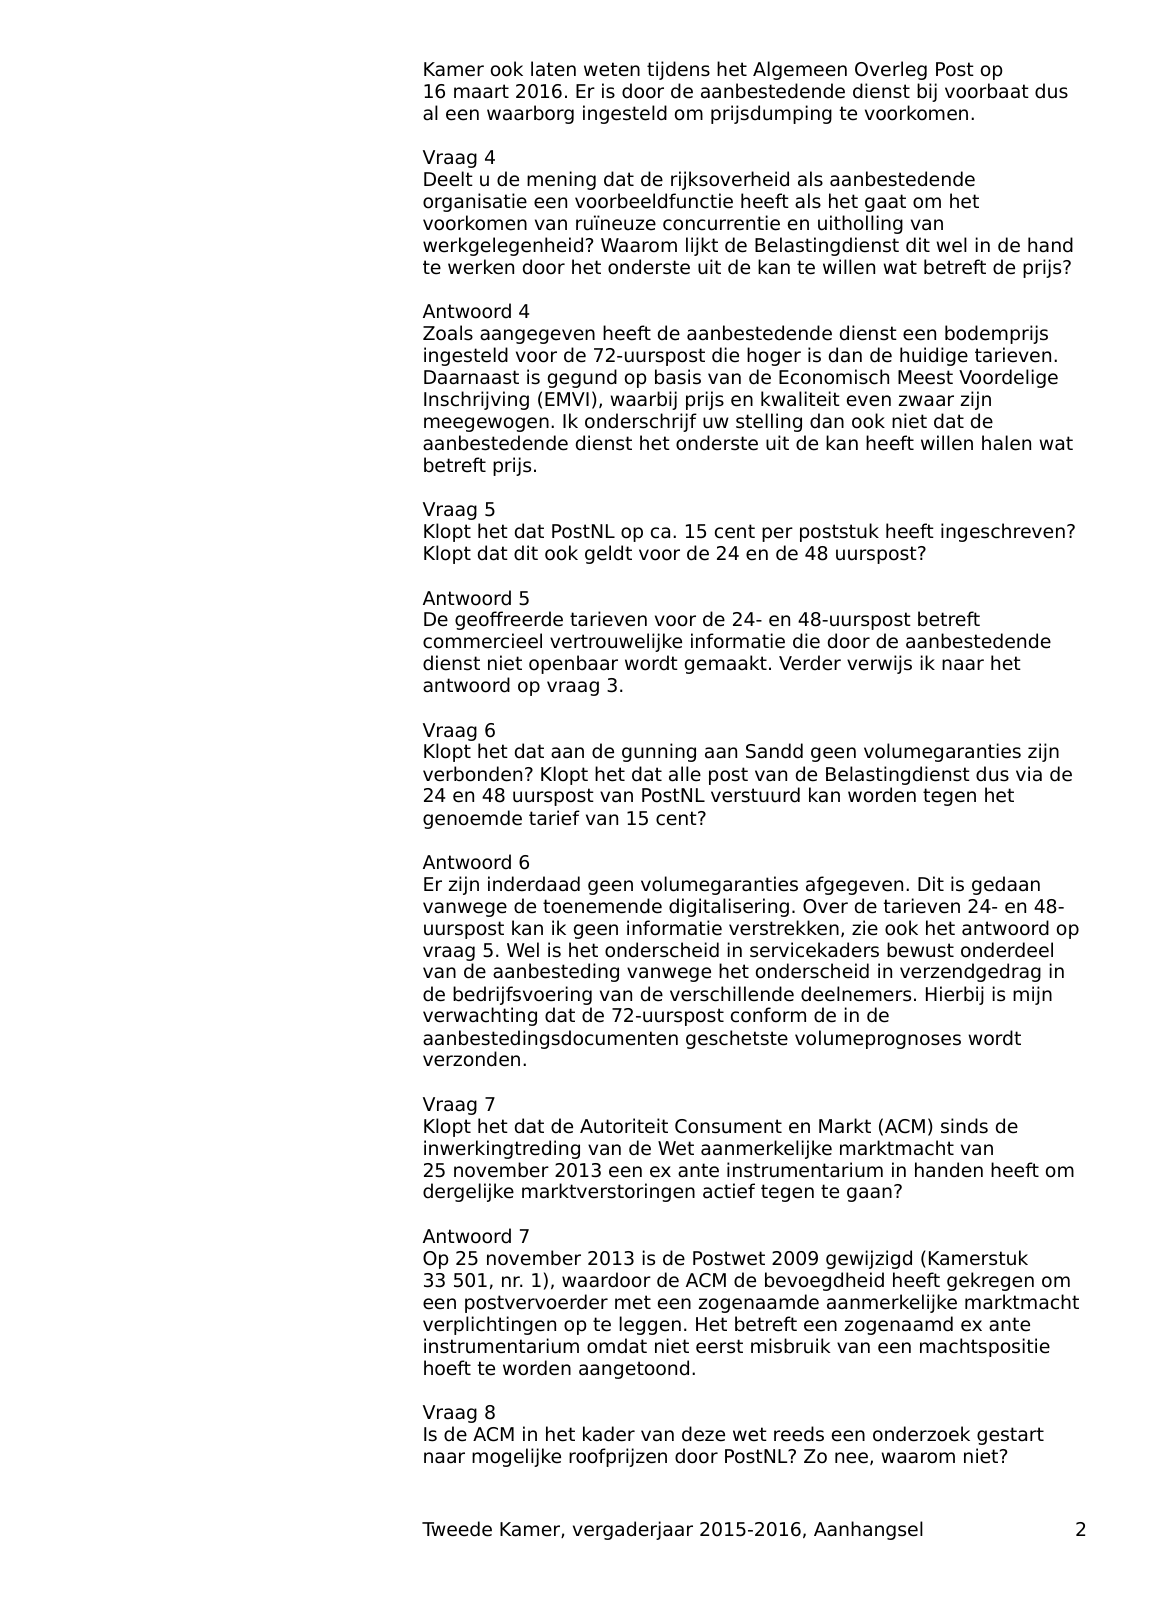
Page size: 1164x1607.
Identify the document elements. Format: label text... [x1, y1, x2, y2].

text Antwoord 7 [422, 1226, 1087, 1248]
text Vraag 4 [422, 147, 1087, 169]
text Klopt het dat aan de gunning aan Sandd geen volumegaranties zijn verbonden? Klopt het dat alle post van de Belastingdienst dus via de 24 en 48 uurspost van PostNL verstuurd kan worden tegen het genoemde tarief van 15 cent? [422, 741, 1087, 829]
text Vraag 6 [422, 719, 1087, 741]
text Antwoord 4 [422, 301, 1087, 323]
text Er zijn inderdaad geen volumegaranties afgegeven. Dit is gedaan vanwege de toenemende digitalisering. Over de tarieven 24- en 48-uurspost kan ik geen informatie verstrekken, zie ook het antwoord op vraag 5. Wel is het onderscheid in servicekaders bewust onderdeel van de aanbesteding vanwege het onderscheid in verzendgedrag in de bedrijfsvoering van de verschillende deelnemers. Hierbij is mijn verwachting dat de 72-uurspost conform de in de aanbestedingsdocumenten geschetste volumeprognoses wordt verzonden. [422, 873, 1087, 1071]
text Klopt het dat de Autoriteit Consument en Markt (ACM) sinds de inwerkingtreding van de Wet aanmerkelijke marktmacht van 25 november 2013 een ex ante instrumentarium in handen heeft om dergelijke marktverstoringen actief tegen te gaan? [422, 1116, 1087, 1203]
text Vraag 7 [422, 1093, 1087, 1116]
text Is de ACM in het kader van deze wet reeds een onderzoek gestart naar mogelijke roofprijzen door PostNL? Zo nee, waarom niet? [422, 1424, 1087, 1468]
text Antwoord 6 [422, 852, 1087, 873]
text Zoals aangegeven heeft de aanbestedende dienst een bodemprijs ingesteld voor de 72-uurspost die hoger is dan de huidige tarieven. Daarnaast is gegund op basis van de Economisch Meest Voordelige Inschrijving (EMVI), waarbij prijs en kwaliteit even zwaar zijn meegewogen. Ik onderschrijf uw stelling dan ook niet dat de aanbestedende dienst het onderste uit de kan heeft willen halen wat betreft prijs. [422, 323, 1087, 477]
text Klopt het dat PostNL op ca. 15 cent per poststuk heeft ingeschreven? Klopt dat dit ook geldt voor de 24 en de 48 uurspost? [422, 521, 1087, 565]
text Deelt u de mening dat de rijksoverheid als aanbestedende organisatie een voorbeeldfunctie heeft als het gaat om het voorkomen van ruïneuze concurrentie en uitholling van werkgelegenheid? Waarom lijkt de Belastingdienst dit wel in de hand te werken door het onderste uit de kan te willen wat betreft de prijs? [422, 169, 1087, 279]
text Kamer ook laten weten tijdens het Algemeen Overleg Post op 16 maart 2016. Er is door de aanbestedende dienst bij voorbaat dus al een waarborg ingesteld om prijsdumping te voorkomen. [422, 59, 1087, 125]
text Vraag 5 [422, 499, 1087, 521]
text De geoffreerde tarieven voor de 24- en 48-uurspost betreft commercieel vertrouwelijke informatie die door de aanbestedende dienst niet openbaar wordt gemaakt. Verder verwijs ik naar het antwoord op vraag 3. [422, 609, 1087, 697]
text Vraag 8 [422, 1402, 1087, 1424]
text Antwoord 5 [422, 587, 1087, 609]
text Op 25 november 2013 is de Postwet 2009 gewijzigd (Kamerstuk 33 501, nr. 1), waardoor de ACM de bevoegdheid heeft gekregen om een postvervoerder met een zogenaamde aanmerkelijke marktmacht verplichtingen op te leggen. Het betreft een zogenaamd ex ante instrumentarium omdat niet eerst misbruik van een machtspositie hoeft te worden aangetoond. [422, 1248, 1087, 1379]
